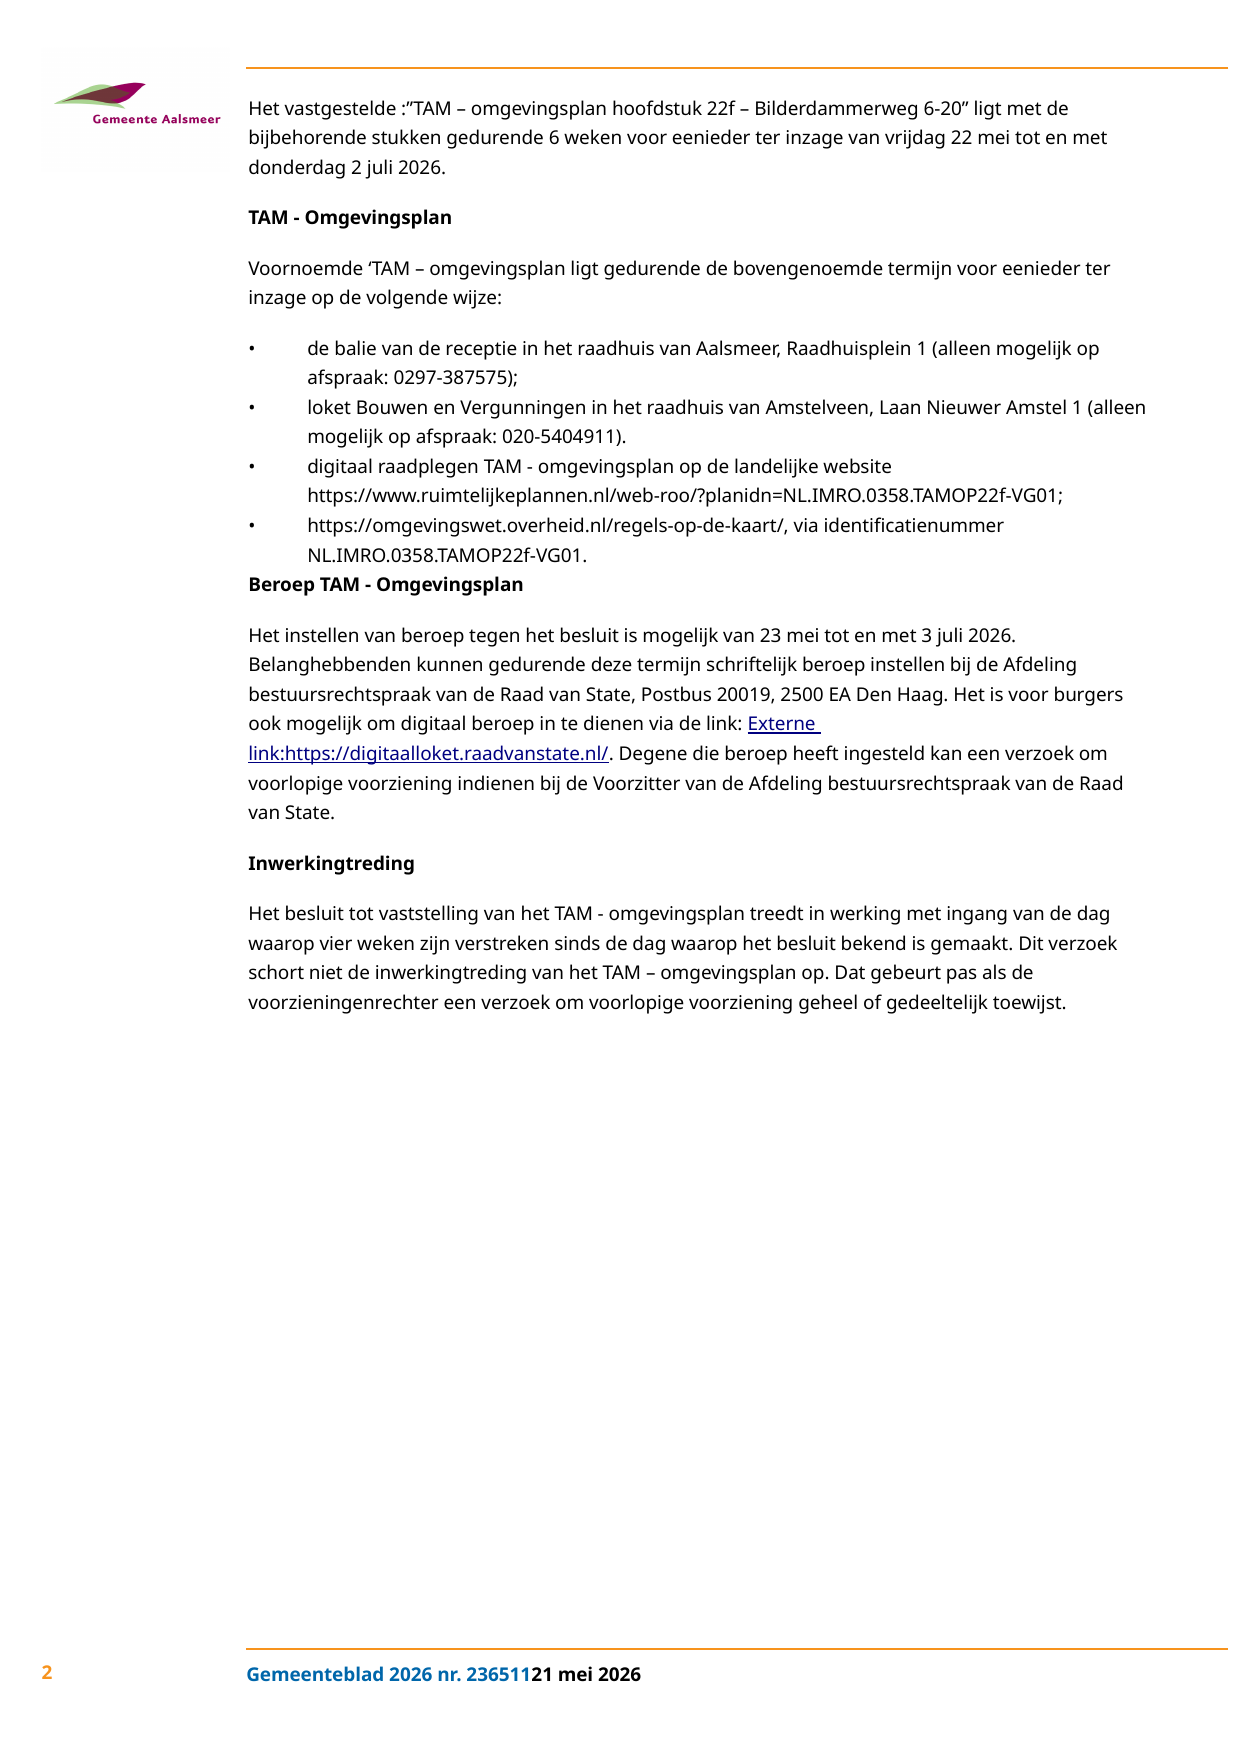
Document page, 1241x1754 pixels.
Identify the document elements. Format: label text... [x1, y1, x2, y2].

list loket Bouwen en Vergunningen in het raadhuis van Amstelveen, Laan Nieuwer Amstel 1 (alleen mogelijk op afspraak: 020-5404911). [248, 394, 1152, 449]
text Inwerkingtreding [248, 850, 1152, 876]
list https://omgevingswet.overheid.nl/regels-op-de-kaart/, via identificatienummer NL.IMRO.0358.TAMOP22f-VG01. [248, 512, 1152, 568]
list digitaal raadplegen TAM - omgevingsplan op de landelijke website https://www.ruimtelijkeplannen.nl/web-roo/?planidn=NL.IMRO.0358.TAMOP22f-VG01; [248, 453, 1152, 508]
text Beroep TAM - Omgevingsplan [248, 571, 1152, 597]
text Het vastgestelde :”TAM – omgevingsplan hoofdstuk 22f – Bilderdammerweg 6-20” ligt met de bijbehorende stukken gedurende 6 weken voor eenieder ter inzage van vrijdag 22 mei tot en met donderdag 2 juli 2026. [248, 95, 1152, 180]
list de balie van de receptie in het raadhuis van Aalsmeer, Raadhuisplein 1 (alleen mogelijk op afspraak: 0297-387575); [248, 335, 1152, 390]
text Het besluit tot vaststelling van het TAM - omgevingsplan treedt in werking met ingang van de dag waarop vier weken zijn verstreken sinds de dag waarop het besluit bekend is gemaakt. Dit verzoek schort niet de inwerkingtreding van het TAM – omgevingsplan op. Dat gebeurt pas als de voorzieningenrechter een verzoek om voorlopige voorziening geheel of gedeeltelijk toewijst. [248, 900, 1152, 1015]
text TAM - Omgevingsplan [248, 204, 1152, 230]
picture [41, 47, 231, 172]
text Het instellen van beroep tegen het besluit is mogelijk van 23 mei tot en met 3 juli 2026. Belanghebbenden kunnen gedurende deze termijn schriftelijk beroep instellen bij de Afdeling bestuursrechtspraak van de Raad van State, Postbus 20019, 2500 EA Den Haag. Het is voor burgers ook mogelijk om digitaal beroep in te dienen via de link: Externe link:https://digitaalloket.raadvanstate.nl/. Degene die beroep heeft ingesteld kan een verzoek om voorlopige voorziening indienen bij de Voorzitter van de Afdeling bestuursrechtspraak van de Raad van State. [248, 622, 1152, 825]
text Voornoemde ‘TAM – omgevingsplan ligt gedurende de bovengenoemde termijn voor eenieder ter inzage op de volgende wijze: [248, 255, 1152, 310]
